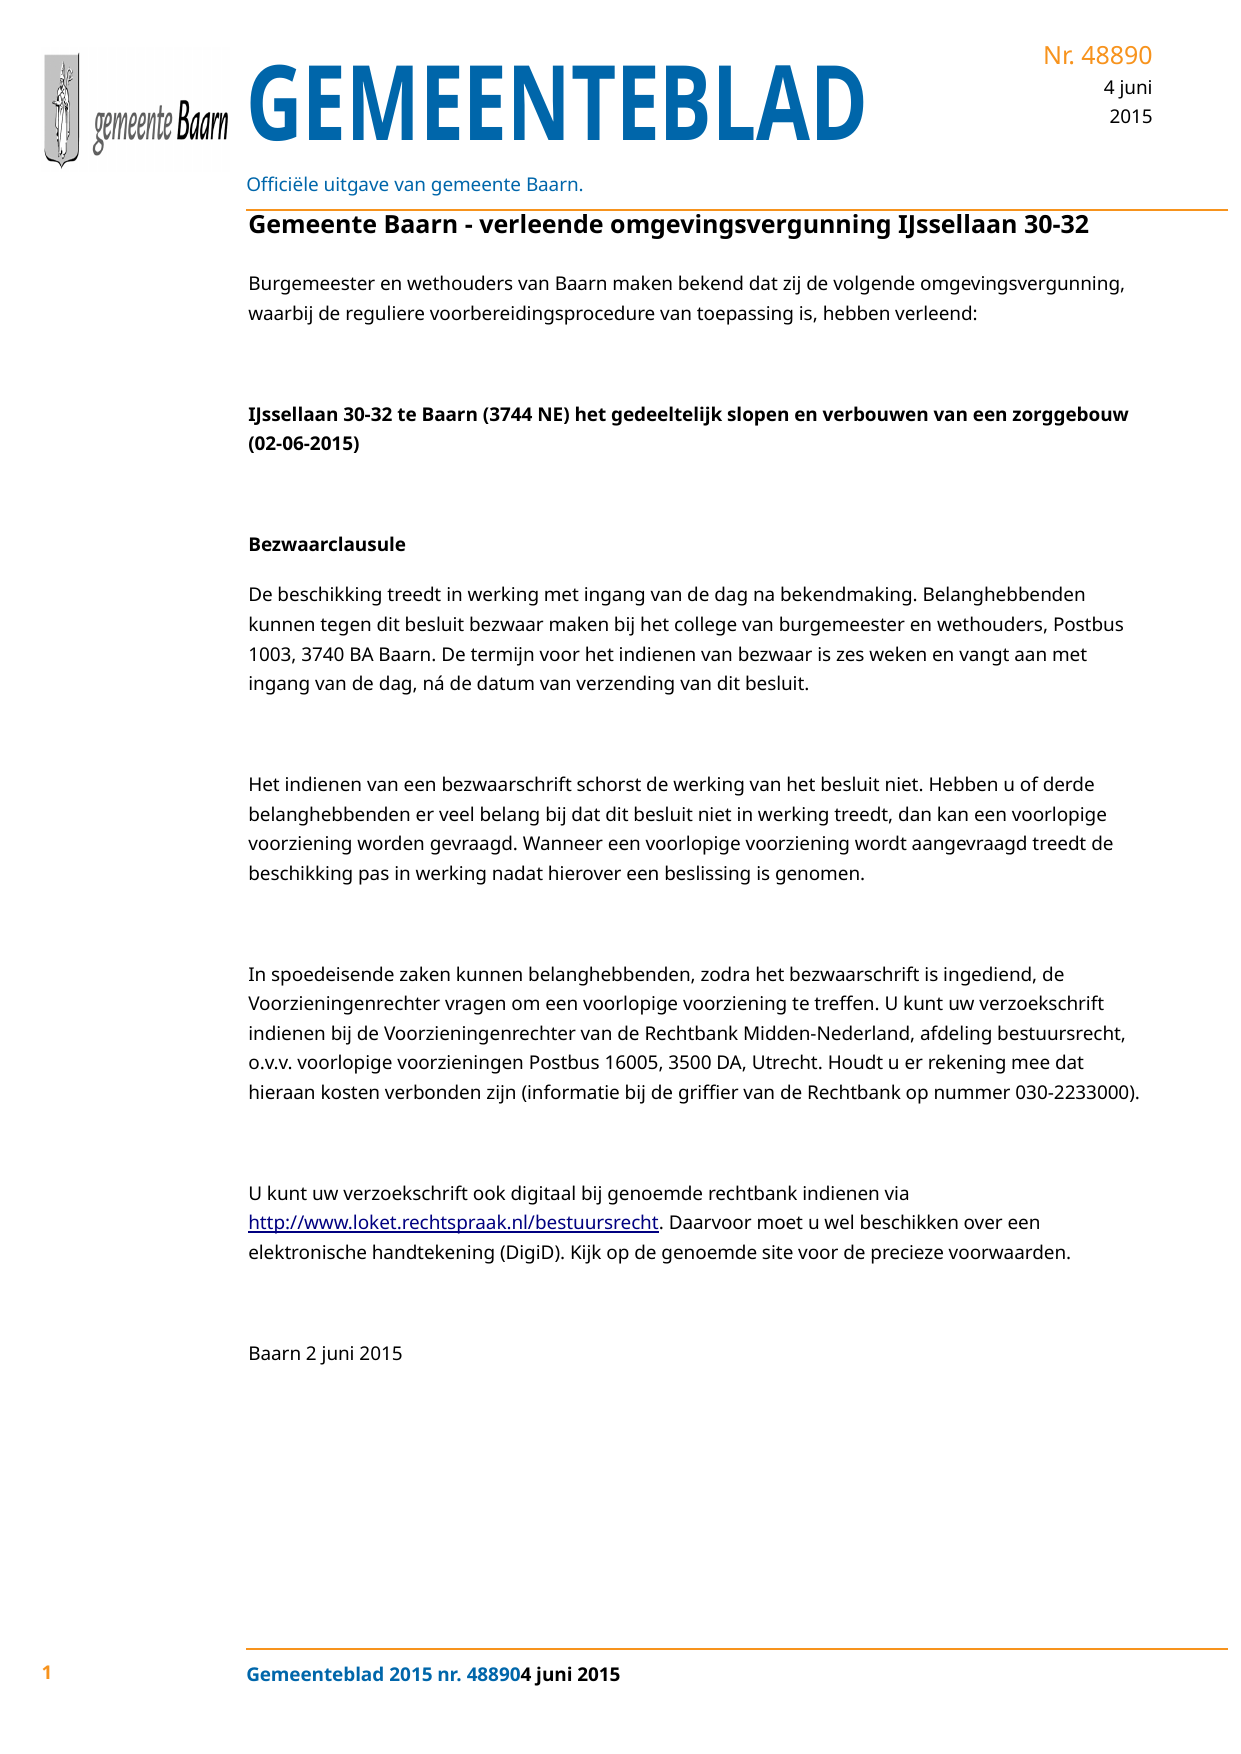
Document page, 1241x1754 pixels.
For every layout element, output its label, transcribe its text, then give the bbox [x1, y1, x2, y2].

text Burgemeester en wethouders van Baarn maken bekend dat zij de volgende omgevingsvergunning, waarbij de reguliere voorbereidingsprocedure van toepassing is, hebben verleend: [248, 270, 1152, 326]
text Gemeente Baarn - verleende omgevingsvergunning IJssellaan 30-32 [248, 211, 1152, 241]
picture [41, 47, 231, 172]
text Baarn 2 juni 2015 [248, 1340, 1152, 1366]
text Bezwaarclausule [248, 531, 1152, 557]
text De beschikking treedt in werking met ingang van de dag na bekendmaking. Belanghebbenden kunnen tegen dit besluit bezwaar maken bij het college van burgemeester en wethouders, Postbus 1003, 3740 BA Baarn. De termijn voor het indienen van bezwaar is zes weken en vangt aan met ingang van de dag, ná de datum van verzending van dit besluit. [248, 582, 1152, 696]
text In spoedeisende zaken kunnen belanghebbenden, zodra het bezwaarschrift is ingediend, de Voorzieningenrechter vragen om een voorlopige voorziening te treffen. U kunt uw verzoekschrift indienen bij de Voorzieningenrechter van de Rechtbank Midden-Nederland, afdeling bestuursrecht, o.v.v. voorlopige voorzieningen Postbus 16005, 3500 DA, Utrecht. Houdt u er rekening mee dat hieraan kosten verbonden zijn (informatie bij de griffier van de Rechtbank op nummer 030-2233000). [248, 961, 1152, 1105]
text U kunt uw verzoekschrift ook digitaal bij genoemde rechtbank indienen via http://www.loket.rechtspraak.nl/bestuursrecht. Daarvoor moet u wel beschikken over een elektronische handtekening (DigiD). Kijk op de genoemde site voor de precieze voorwaarden. [248, 1180, 1152, 1265]
text IJssellaan 30-32 te Baarn (3744 NE) het gedeeltelijk slopen en verbouwen van een zorggebouw (02-06-2015) [248, 401, 1152, 456]
text Het indienen van een bezwaarschrift schorst de werking van het besluit niet. Hebben u of derde belanghebbenden er veel belang bij dat dit besluit niet in werking treedt, dan kan een voorlopige voorziening worden gevraagd. Wanneer een voorlopige voorziening wordt aangevraagd treedt de beschikking pas in werking nadat hierover een beslissing is genomen. [248, 771, 1152, 886]
